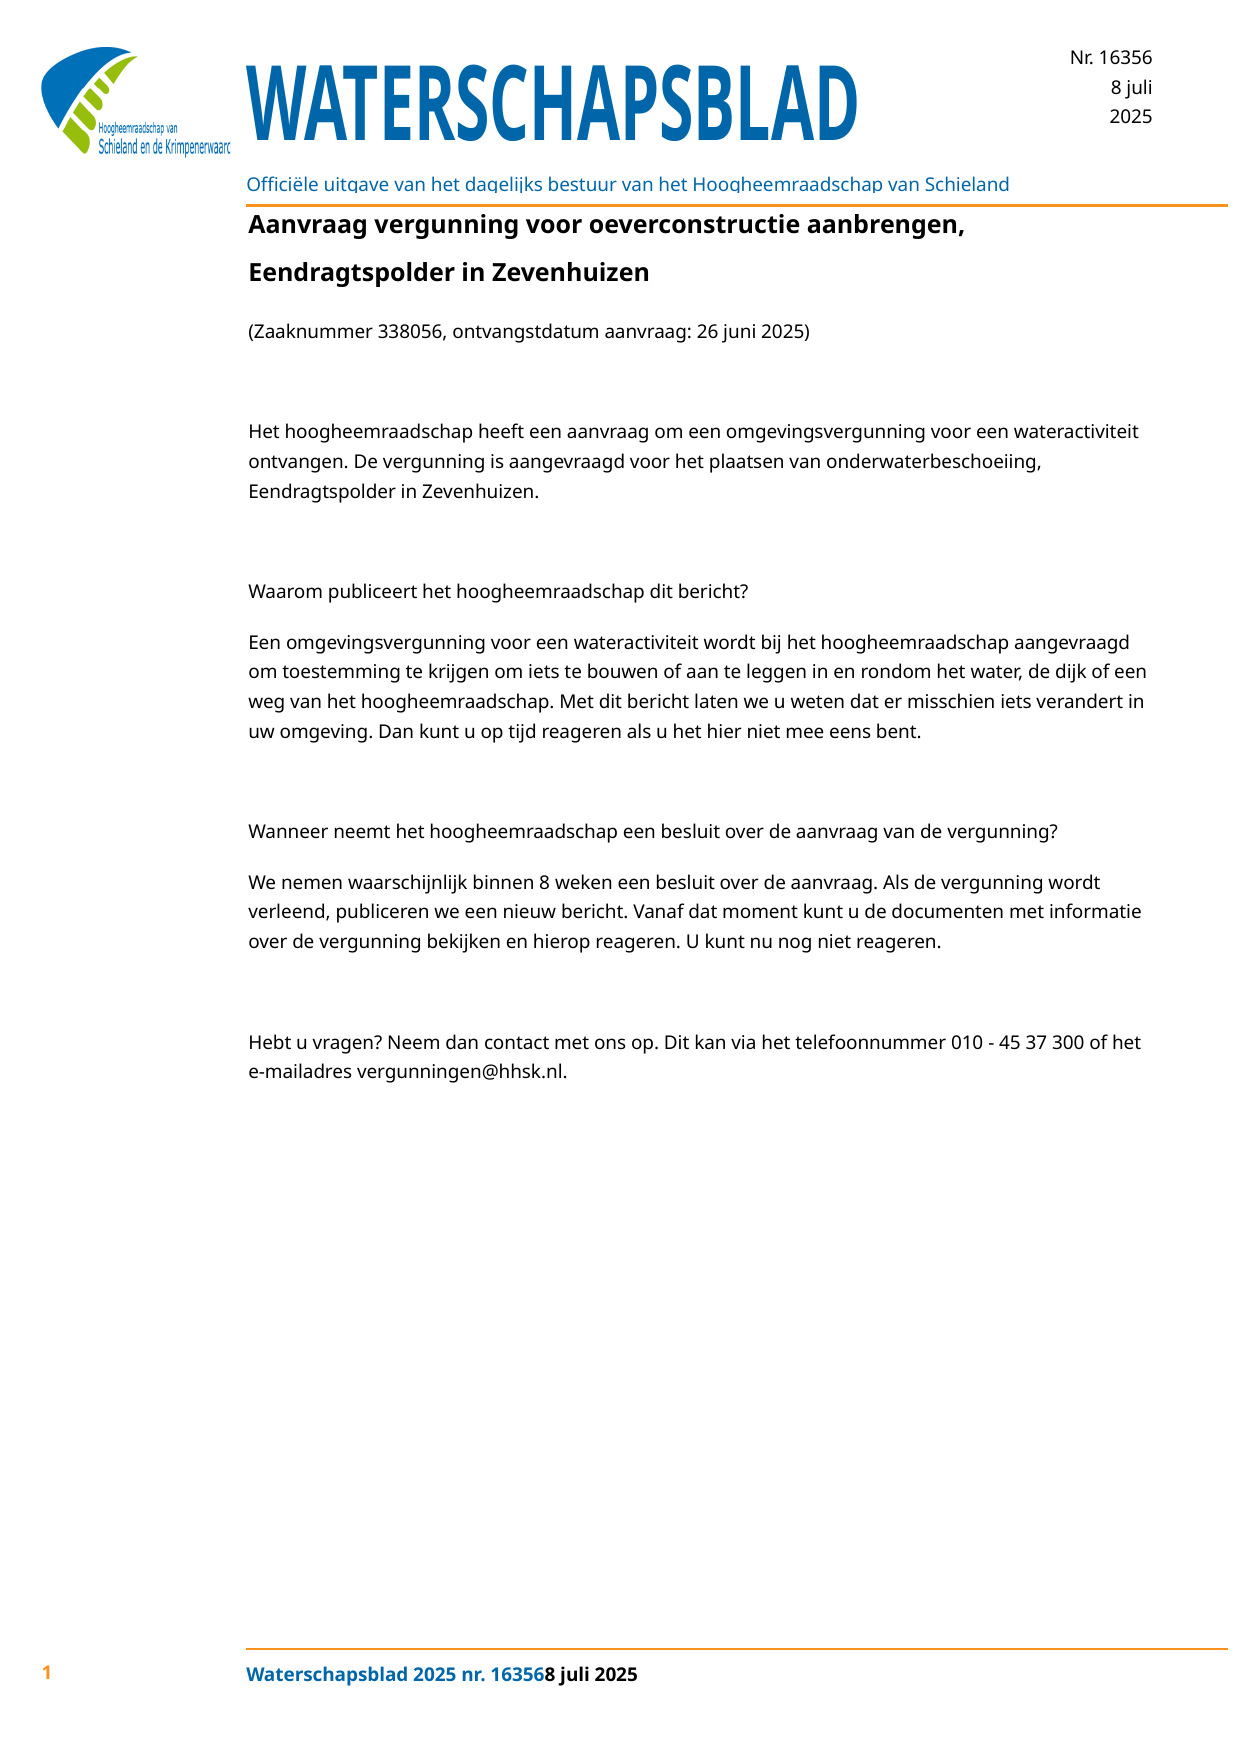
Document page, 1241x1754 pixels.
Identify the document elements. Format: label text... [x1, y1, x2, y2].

picture [41, 47, 231, 172]
text Hebt u vragen? Neem dan contact met ons op. Dit kan via het telefoonnummer 010 - 45 37 300 of het e-mailadres vergunningen@hhsk.nl. [248, 1029, 1152, 1084]
text We nemen waarschijnlijk binnen 8 weken een besluit over de aanvraag. Als de vergunning wordt verleend, publiceren we een nieuw bericht. Vanaf dat moment kunt u de documenten met informatie over de vergunning bekijken en hierop reageren. U kunt nu nog niet reageren. [248, 869, 1152, 954]
text Een omgevingsvergunning voor een wateractiviteit wordt bij het hoogheemraadschap aangevraagd om toestemming te krijgen om iets te bouwen of aan te leggen in en rondom het water, de dijk of een weg van het hoogheemraadschap. Met dit bericht laten we u weten dat er misschien iets verandert in uw omgeving. Dan kunt u op tijd reageren als u het hier niet mee eens bent. [248, 629, 1152, 744]
text Wanneer neemt het hoogheemraadschap een besluit over de aanvraag van de vergunning? [248, 819, 1152, 844]
text Het hoogheemraadschap heeft een aanvraag om een omgevingsvergunning voor een wateractiviteit ontvangen. De vergunning is aangevraagd voor het plaatsen van onderwaterbeschoeiing, Eendragtspolder in Zevenhuizen. [248, 419, 1152, 504]
text Waarom publiceert het hoogheemraadschap dit bericht? [248, 579, 1152, 604]
text Aanvraag vergunning voor oeverconstructie aanbrengen, Eendragtspolder in Zevenhuizen [248, 207, 1152, 288]
text (Zaaknummer 338056, ontvangstdatum aanvraag: 26 juni 2025) [248, 318, 1152, 344]
